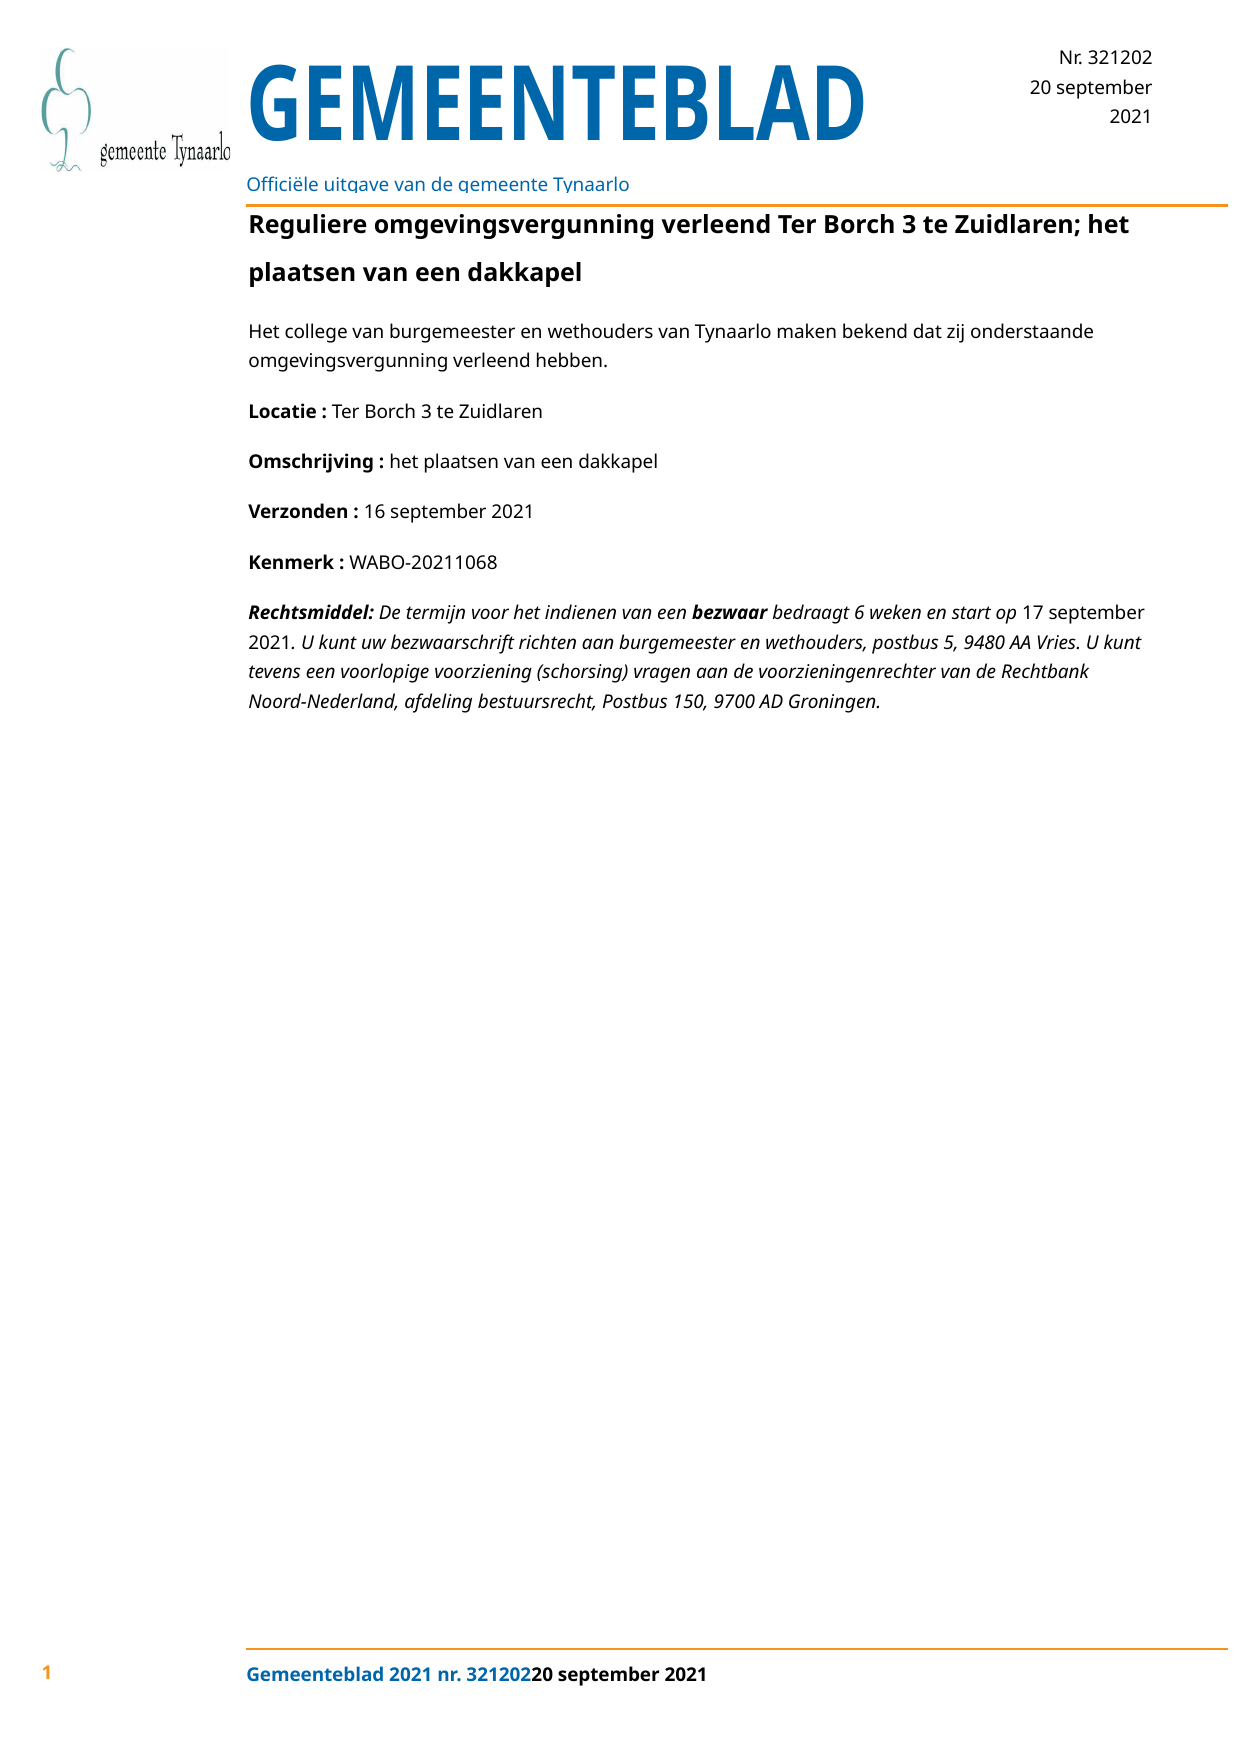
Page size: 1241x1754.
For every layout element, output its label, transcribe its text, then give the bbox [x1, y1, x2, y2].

text Reguliere omgevingsvergunning verleend Ter Borch 3 te Zuidlaren; het plaatsen van een dakkapel [248, 207, 1152, 288]
text Locatie : Ter Borch 3 te Zuidlaren [248, 398, 1152, 424]
text Verzonden : 16 september 2021 [248, 499, 1152, 524]
text Kenmerk : WABO-20211068 [248, 549, 1152, 575]
picture [41, 47, 231, 172]
text Rechtsmiddel: De termijn voor het indienen van een bezwaar bedraagt 6 weken en start op 17 september 2021. U kunt uw bezwaarschrift richten aan burgemeester en wethouders, postbus 5, 9480 AA Vries. U kunt tevens een voorlopige voorziening (schorsing) vragen aan de voorzieningenrechter van de Rechtbank Noord-Nederland, afdeling bestuursrecht, Postbus 150, 9700 AD Groningen. [248, 599, 1152, 714]
text Omschrijving : het plaatsen van een dakkapel [248, 448, 1152, 474]
text Het college van burgemeester en wethouders van Tynaarlo maken bekend dat zij onderstaande omgevingsvergunning verleend hebben. [248, 318, 1152, 373]
